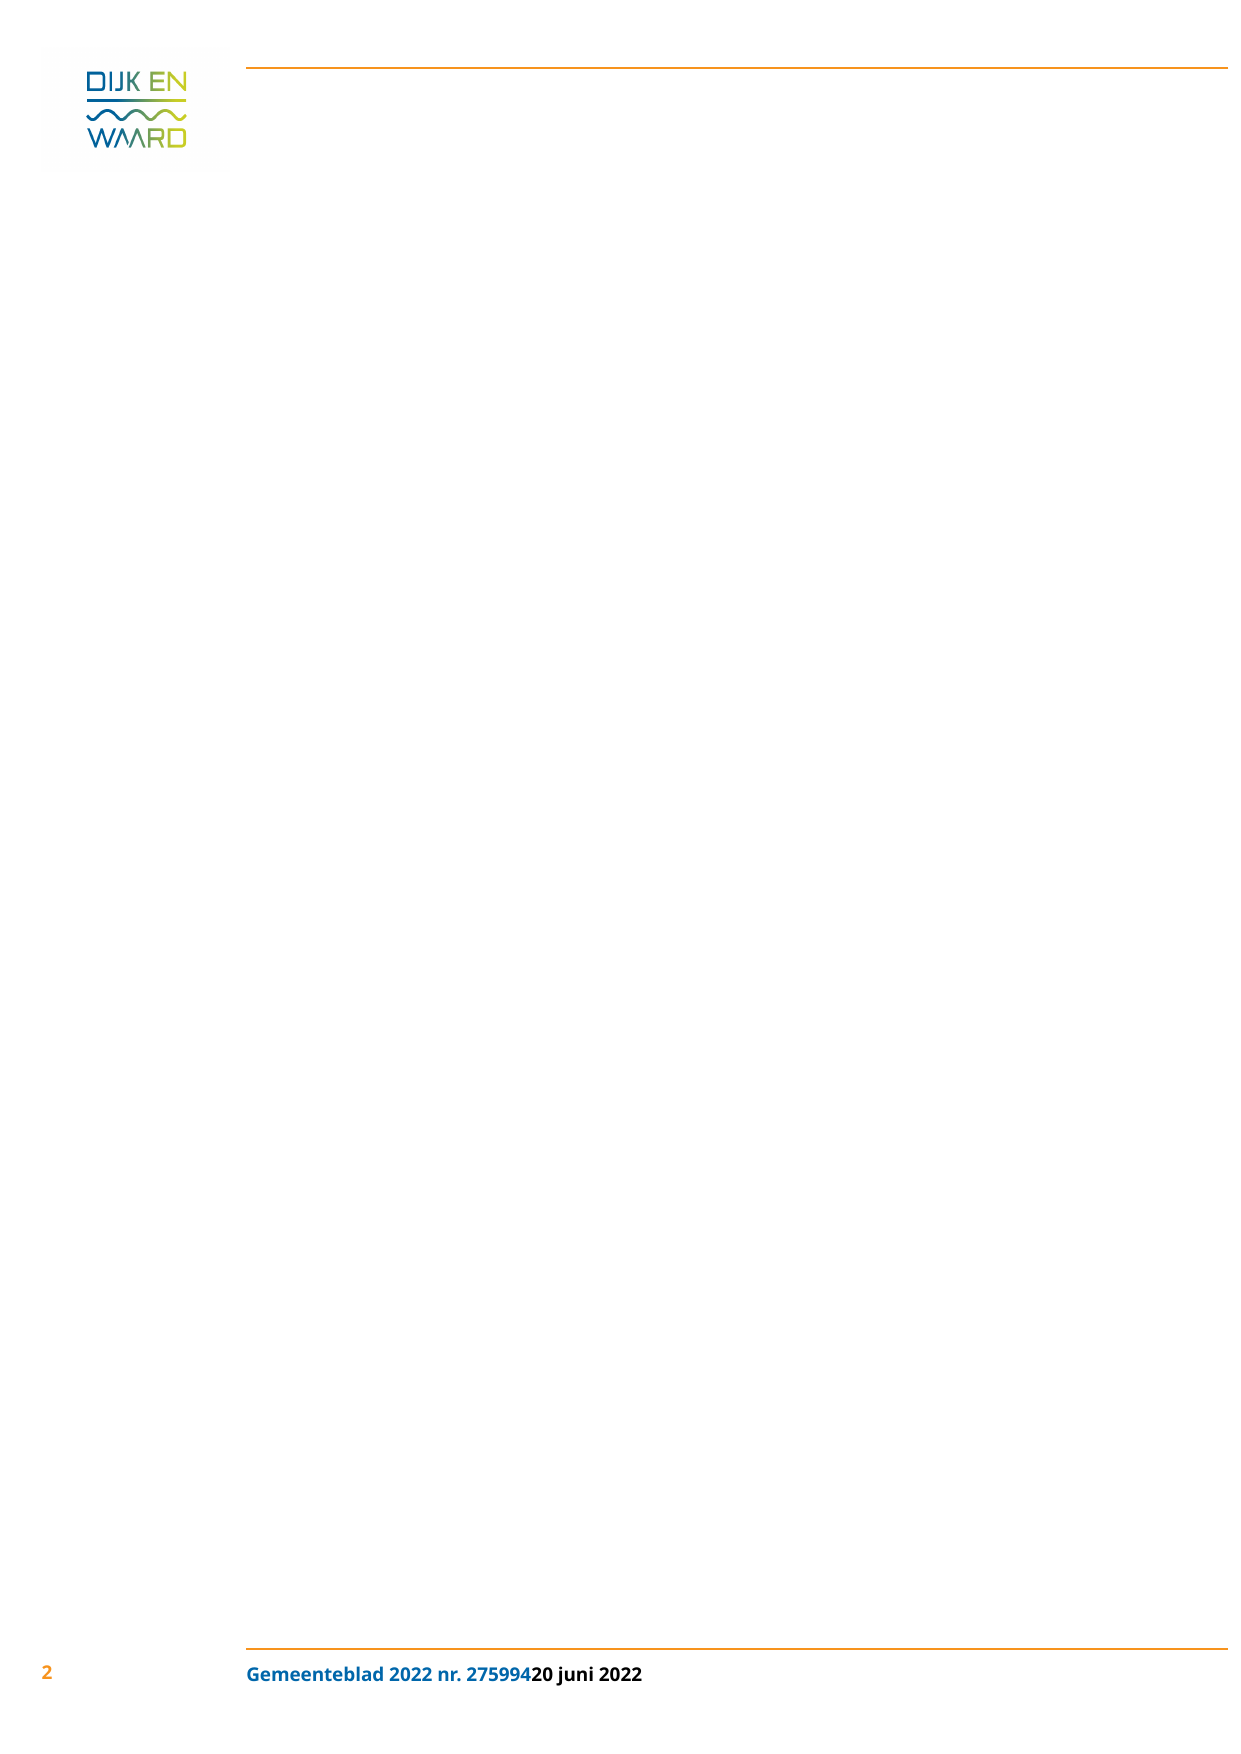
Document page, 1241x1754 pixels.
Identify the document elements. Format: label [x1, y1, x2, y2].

picture [41, 47, 231, 172]
